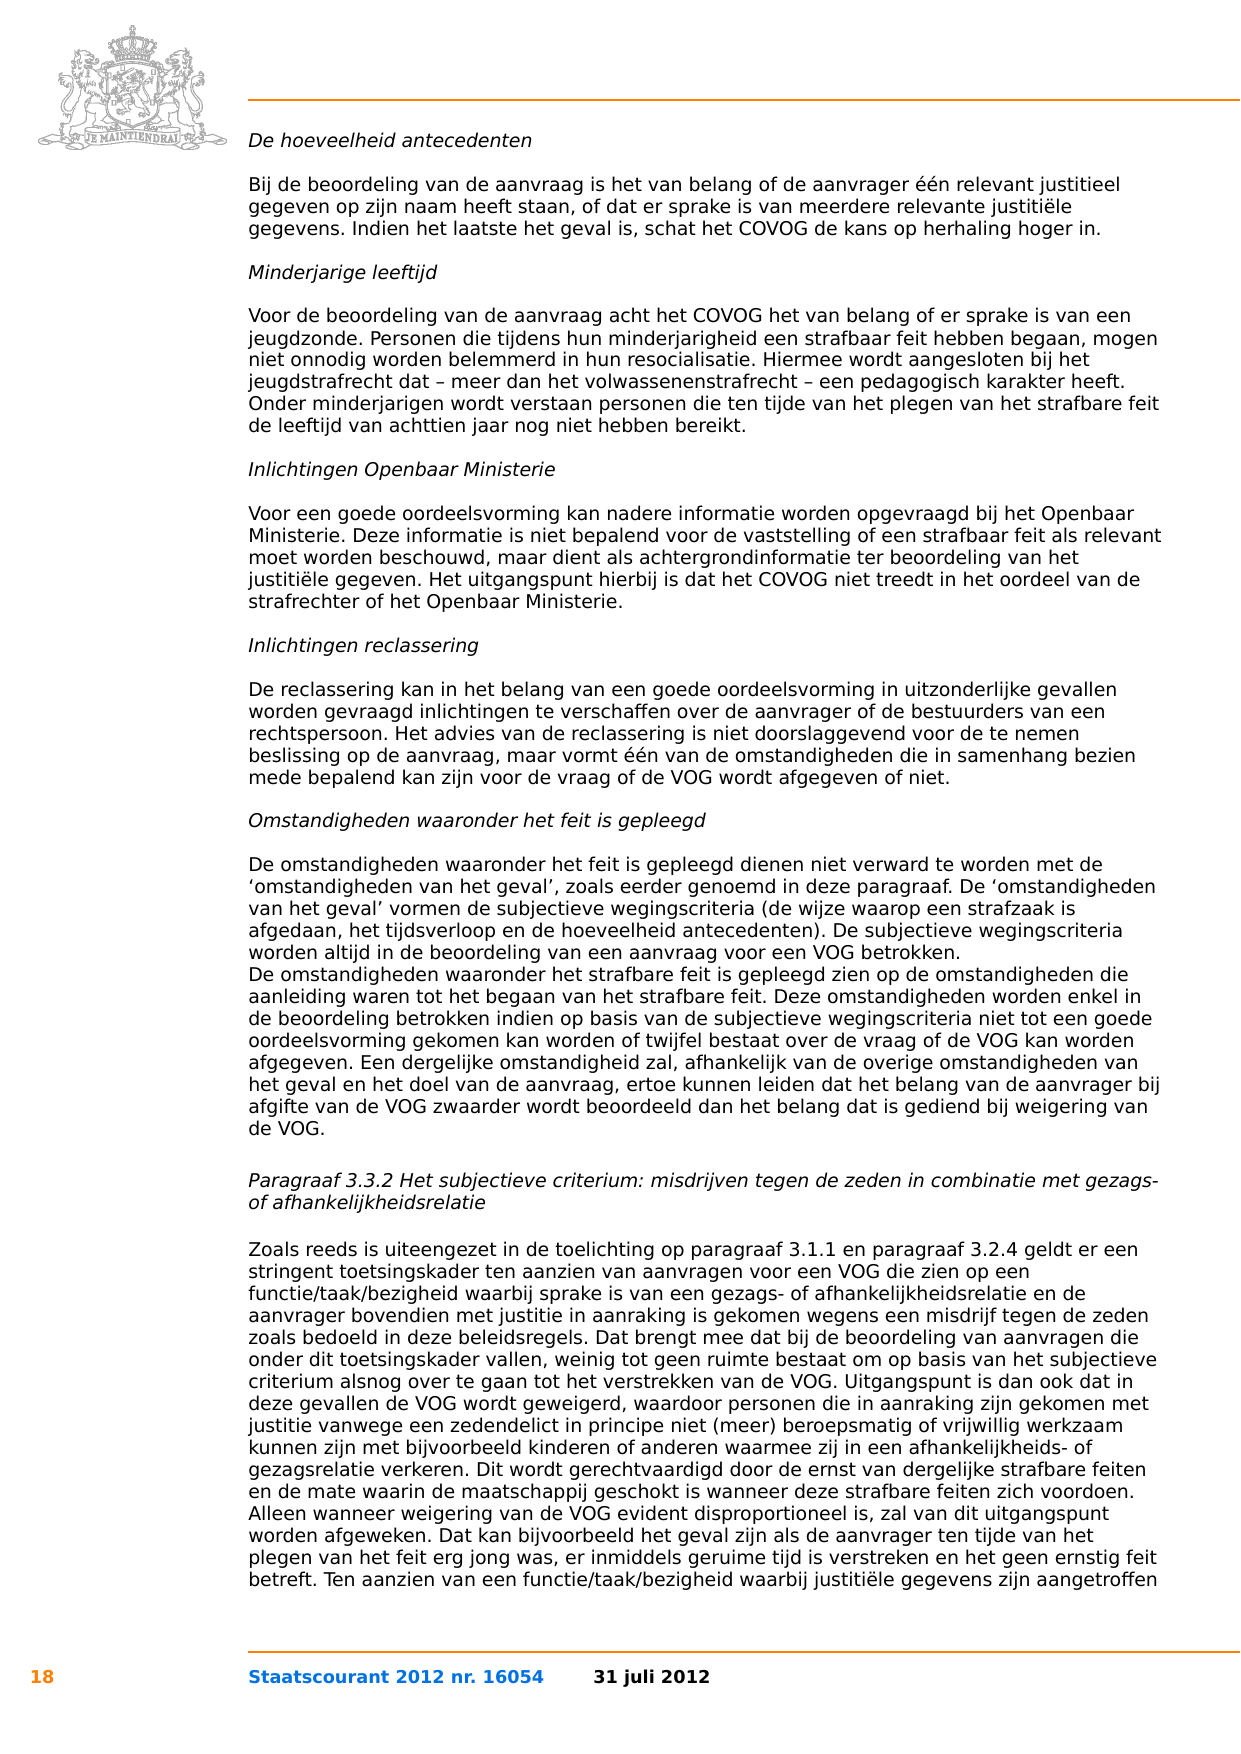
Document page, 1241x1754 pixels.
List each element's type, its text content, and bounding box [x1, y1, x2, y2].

text Voor een goede oordeelsvorming kan nadere informatie worden opgevraagd bij het Openbaar Ministerie. Deze informatie is niet bepalend voor de vaststelling of een strafbaar feit als relevant moet worden beschouwd, maar dient als achtergrondinformatie ter beoordeling van het justitiële gegeven. Het uitgangspunt hierbij is dat het COVOG niet treedt in het oordeel van de strafrechter of het Openbaar Ministerie. [248, 503, 1163, 613]
text Voor de beoordeling van de aanvraag acht het COVOG het van belang of er sprake is van een jeugdzonde. Personen die tijdens hun minderjarigheid een strafbaar feit hebben begaan, mogen niet onnodig worden belemmerd in hun resocialisatie. Hiermee wordt aangesloten bij het jeugdstrafrecht dat – meer dan het volwassenenstrafrecht – een pedagogisch karakter heeft. [248, 305, 1163, 393]
text Bij de beoordeling van de aanvraag is het van belang of de aanvrager één relevant justitieel gegeven op zijn naam heeft staan, of dat er sprake is van meerdere relevante justitiële gegevens. Indien het laatste het geval is, schat het COVOG de kans op herhaling hoger in. [248, 174, 1163, 240]
subtitle Inlichtingen Openbaar Ministerie [248, 459, 1163, 481]
text Zoals reeds is uiteengezet in de toelichting op paragraaf 3.1.1 en paragraaf 3.2.4 geldt er een stringent toetsingskader ten aanzien van aanvragen voor een VOG die zien op een functie/taak/bezigheid waarbij sprake is van een gezags- of afhankelijkheidsrelatie en de aanvrager bovendien met justitie in aanraking is gekomen wegens een misdrijf tegen de zeden zoals bedoeld in deze beleidsregels. Dat brengt mee dat bij de beoordeling van aanvragen die onder dit toetsingskader vallen, weinig tot geen ruimte bestaat om op basis van het subjectieve criterium alsnog over te gaan tot het verstrekken van de VOG. Uitgangspunt is dan ook dat in deze gevallen de VOG wordt geweigerd, waardoor personen die in aanraking zijn gekomen met justitie vanwege een zedendelict in principe niet (meer) beroepsmatig of vrijwillig werkzaam kunnen zijn met bijvoorbeeld kinderen of anderen waarmee zij in een afhankelijkheids- of gezagsrelatie verkeren. Dit wordt gerechtvaardigd door de ernst van dergelijke strafbare feiten en de mate waarin de maatschappij geschokt is wanneer deze strafbare feiten zich voordoen. Alleen wanneer weigering van de VOG evident disproportioneel is, zal van dit uitgangspunt worden afgeweken. Dat kan bijvoorbeeld het geval zijn als de aanvrager ten tijde van het plegen van het feit erg jong was, er inmiddels geruime tijd is verstreken en het geen ernstig feit betreft. Ten aanzien van een functie/taak/bezigheid waarbij justitiële gegevens zijn aangetroffen [248, 1239, 1163, 1591]
text De reclassering kan in het belang van een goede oordeelsvorming in uitzonderlijke gevallen worden gevraagd inlichtingen te verschaffen over de aanvrager of de bestuurders van een rechtspersoon. Het advies van de reclassering is niet doorslaggevend voor de te nemen beslissing op de aanvraag, maar vormt één van de omstandigheden die in samenhang bezien mede bepalend kan zijn voor de vraag of de VOG wordt afgegeven of niet. [248, 679, 1163, 788]
picture [38, 25, 227, 150]
text De omstandigheden waaronder het feit is gepleegd dienen niet verward te worden met de ‘omstandigheden van het geval’, zoals eerder genoemd in deze paragraaf. De ‘omstandigheden van het geval’ vormen de subjectieve wegingscriteria (de wijze waarop een strafzaak is afgedaan, het tijdsverloop en de hoeveelheid antecedenten). De subjectieve wegingscriteria worden altijd in de beoordeling van een aanvraag voor een VOG betrokken. [248, 854, 1163, 964]
subtitle De hoeveelheid antecedenten [248, 130, 1163, 152]
text De omstandigheden waaronder het strafbare feit is gepleegd zien op de omstandigheden die aanleiding waren tot het begaan van het strafbare feit. Deze omstandigheden worden enkel in de beoordeling betrokken indien op basis van de subjectieve wegingscriteria niet tot een goede oordeelsvorming gekomen kan worden of twijfel bestaat over de vraag of de VOG kan worden afgegeven. Een dergelijke omstandigheid zal, afhankelijk van de overige omstandigheden van het geval en het doel van de aanvraag, ertoe kunnen leiden dat het belang van de aanvrager bij afgifte van de VOG zwaarder wordt beoordeeld dan het belang dat is gediend bij weigering van de VOG. [248, 964, 1163, 1140]
text Onder minderjarigen wordt verstaan personen die ten tijde van het plegen van het strafbare feit de leeftijd van achttien jaar nog niet hebben bereikt. [248, 393, 1163, 437]
subtitle Inlichtingen reclassering [248, 635, 1163, 657]
subtitle Paragraaf 3.3.2 Het subjectieve criterium: misdrijven tegen de zeden in combinatie met gezags- of afhankelijkheidsrelatie [248, 1170, 1163, 1214]
subtitle Minderjarige leeftijd [248, 262, 1163, 283]
subtitle Omstandigheden waaronder het feit is gepleegd [248, 810, 1163, 832]
